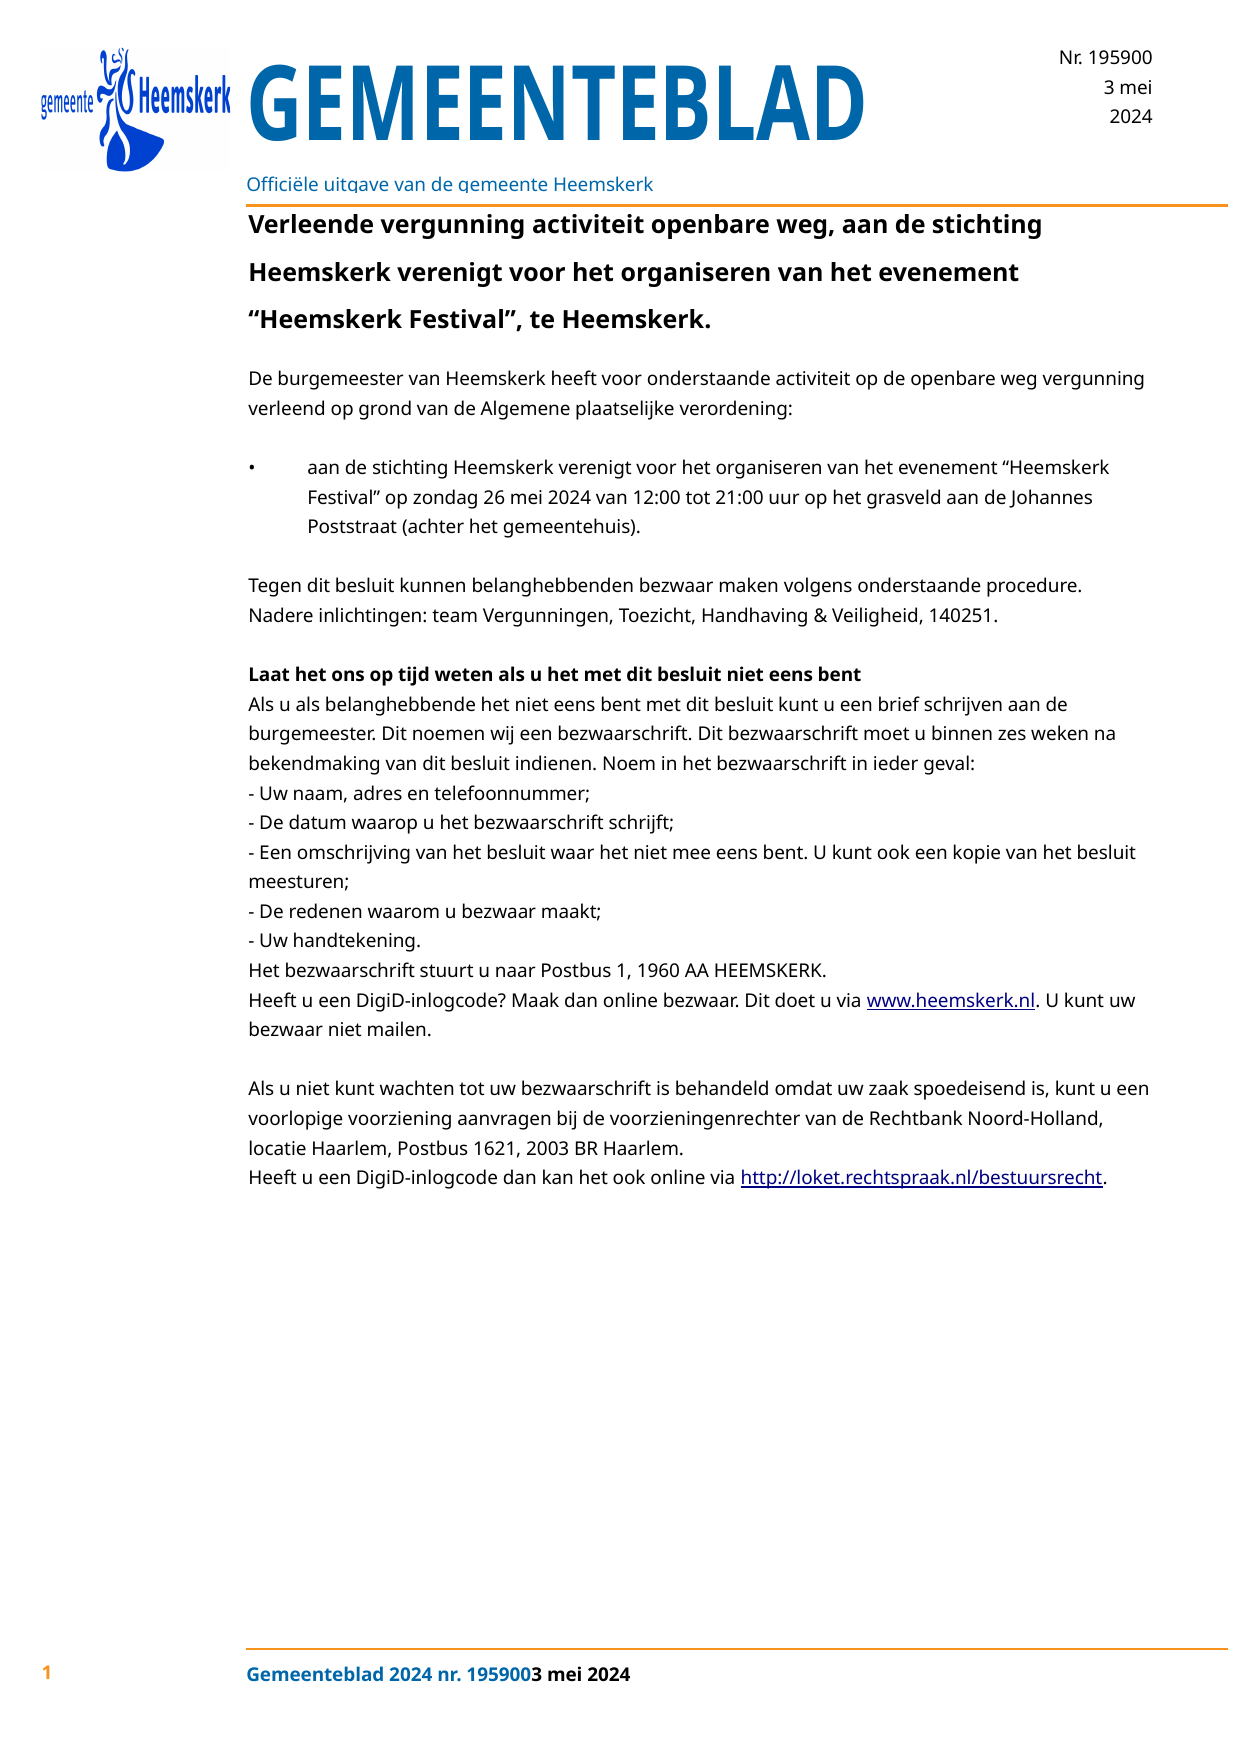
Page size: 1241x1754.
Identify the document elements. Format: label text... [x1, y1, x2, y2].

text Heeft u een DigiD-inlogcode dan kan het ook online via http://loket.rechtspraak.nl/bestuursrecht. [248, 1164, 1152, 1190]
text Verleende vergunning activiteit openbare weg, aan de stichting Heemskerk verenigt voor het organiseren van het evenement “Heemskerk Festival”, te Heemskerk. [248, 207, 1152, 336]
text - De datum waarop u het bezwaarschrift schrijft; [248, 809, 1152, 835]
text Tegen dit besluit kunnen belanghebbenden bezwaar maken volgens onderstaande procedure. Nadere inlichtingen: team Vergunningen, Toezicht, Handhaving & Veiligheid, 140251. [248, 573, 1152, 628]
text - De redenen waarom u bezwaar maakt; [248, 898, 1152, 924]
text Laat het ons op tijd weten als u het met dit besluit niet eens bent [248, 661, 1152, 687]
text Als u niet kunt wachten tot uw bezwaarschrift is behandeld omdat uw zaak spoedeisend is, kunt u een voorlopige voorziening aanvragen bij de voorzieningenrechter van de Rechtbank Noord-Holland, locatie Haarlem, Postbus 1621, 2003 BR Haarlem. [248, 1076, 1152, 1160]
text - Uw naam, adres en telefoonnummer; [248, 780, 1152, 805]
text Als u als belanghebbende het niet eens bent met dit besluit kunt u een brief schrijven aan de burgemeester. Dit noemen wij een bezwaarschrift. Dit bezwaarschrift moet u binnen zes weken na bekendmaking van dit besluit indienen. Noem in het bezwaarschrift in ieder geval: [248, 691, 1152, 776]
text De burgemeester van Heemskerk heeft voor onderstaande activiteit op de openbare weg vergunning verleend op grond van de Algemene plaatselijke verordening: [248, 366, 1152, 421]
text Heeft u een DigiD-inlogcode? Maak dan online bezwaar. Dit doet u via www.heemskerk.nl. U kunt uw bezwaar niet mailen. [248, 987, 1152, 1042]
list aan de stichting Heemskerk verenigt voor het organiseren van het evenement “Heemskerk Festival” op zondag 26 mei 2024 van 12:00 tot 21:00 uur op het grasveld aan de Johannes Poststraat (achter het gemeentehuis). [248, 454, 1152, 539]
text - Uw handtekening. [248, 928, 1152, 953]
picture [41, 47, 231, 172]
text - Een omschrijving van het besluit waar het niet mee eens bent. U kunt ook een kopie van het besluit meesturen; [248, 839, 1152, 894]
text Het bezwaarschrift stuurt u naar Postbus 1, 1960 AA HEEMSKERK. [248, 957, 1152, 983]
